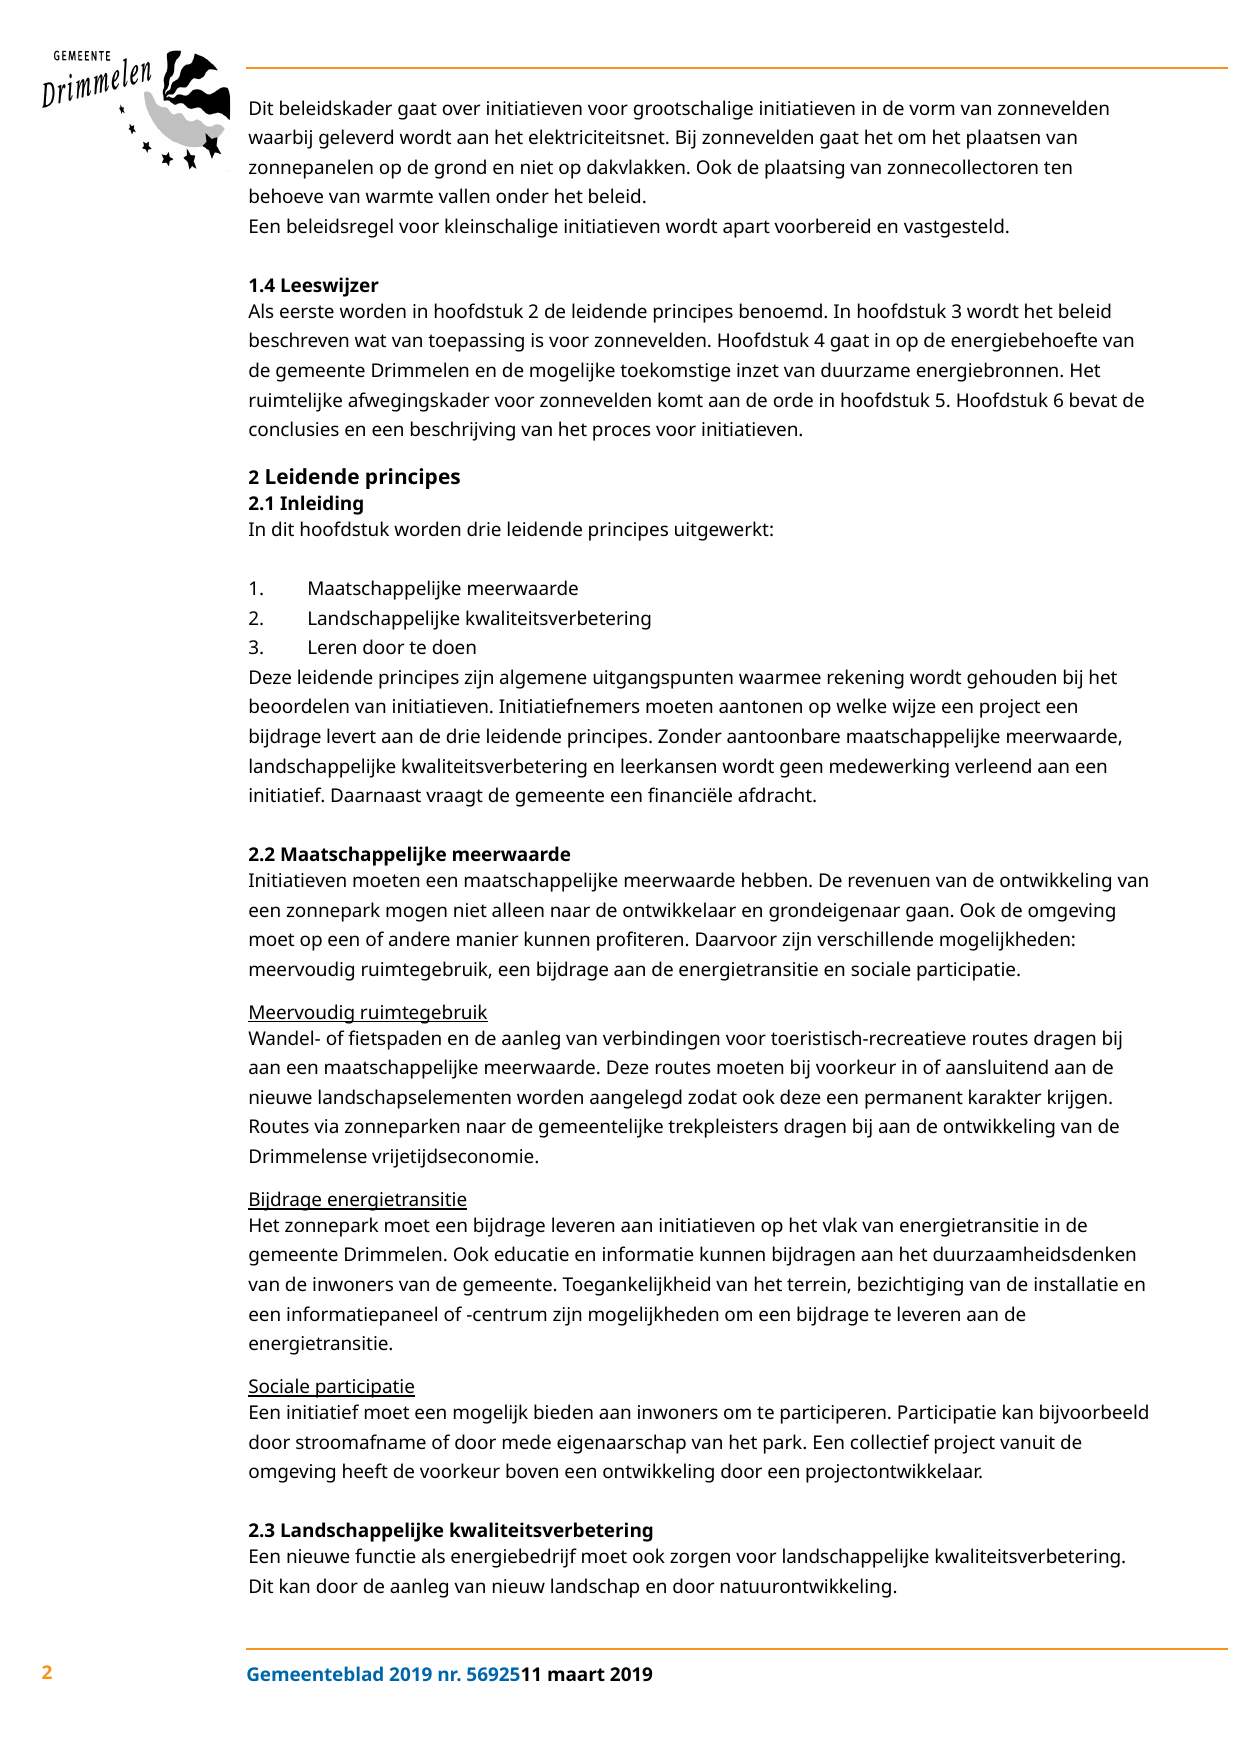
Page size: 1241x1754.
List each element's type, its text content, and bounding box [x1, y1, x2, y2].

text Dit beleidskader gaat over initiatieven voor grootschalige initiatieven in de vorm van zonnevelden waarbij geleverd wordt aan het elektriciteitsnet. Bij zonnevelden gaat het om het plaatsen van zonnepanelen op de grond en niet op dakvlakken. Ook de plaatsing van zonnecollectoren ten behoeve van warmte vallen onder het beleid. [248, 95, 1152, 209]
text Een beleidsregel voor kleinschalige initiatieven wordt apart voorbereid en vastgesteld. [248, 213, 1152, 239]
text In dit hoofdstuk worden drie leidende principes uitgewerkt: [248, 516, 1152, 542]
text Wandel- of fietspaden en de aanleg van verbindingen voor toeristisch-recreatieve routes dragen bij aan een maatschappelijke meerwaarde. Deze routes moeten bij voorkeur in of aansluitend aan de nieuwe landschapselementen worden aangelegd zodat ook deze een permanent karakter krijgen. [248, 1025, 1152, 1110]
picture [41, 47, 231, 172]
text Initiatieven moeten een maatschappelijke meerwaarde hebben. De revenuen van de ontwikkeling van een zonnepark mogen niet alleen naar de ontwikkelaar en grondeigenaar gaan. Ook de omgeving moet op een of andere manier kunnen profiteren. Daarvoor zijn verschillende mogelijkheden: meervoudig ruimtegebruik, een bijdrage aan de energietransitie en sociale participatie. [248, 867, 1152, 982]
text Een nieuwe functie als energiebedrijf moet ook zorgen voor landschappelijke kwaliteitsverbetering. Dit kan door de aanleg van nieuw landschap en door natuurontwikkeling. [248, 1543, 1152, 1599]
text Sociale participatie [248, 1373, 1152, 1399]
text Deze leidende principes zijn algemene uitgangspunten waarmee rekening wordt gehouden bij het beoordelen van initiatieven. Initiatiefnemers moeten aantonen op welke wijze een project een bijdrage levert aan de drie leidende principes. Zonder aantoonbare maatschappelijke meerwaarde, landschappelijke kwaliteitsverbetering en leerkansen wordt geen medewerking verleend aan een initiatief. Daarnaast vraagt de gemeente een financiële afdracht. [248, 664, 1152, 808]
list Landschappelijke kwaliteitsverbetering [248, 605, 1152, 631]
text 2.1 Inleiding [248, 490, 1152, 516]
text Meervoudig ruimtegebruik [248, 999, 1152, 1025]
text Een initiatief moet een mogelijk bieden aan inwoners om te participeren. Participatie kan bijvoorbeeld door stroomafname of door mede eigenaarschap van het park. Een collectief project vanuit de omgeving heeft de voorkeur boven een ontwikkeling door een projectontwikkelaar. [248, 1399, 1152, 1484]
text Bijdrage energietransitie [248, 1186, 1152, 1212]
text 2.2 Maatschappelijke meerwaarde [248, 842, 1152, 867]
text 2 Leidende principes [248, 462, 1152, 490]
text Het zonnepark moet een bijdrage leveren aan initiatieven op het vlak van energietransitie in de gemeente Drimmelen. Ook educatie en informatie kunnen bijdragen aan het duurzaamheidsdenken van de inwoners van de gemeente. Toegankelijkheid van het terrein, bezichtiging van de installatie en een informatiepaneel of -centrum zijn mogelijkheden om een bijdrage te leveren aan de energietransitie. [248, 1212, 1152, 1356]
text 2.3 Landschappelijke kwaliteitsverbetering [248, 1518, 1152, 1543]
list Maatschappelijke meerwaarde [248, 575, 1152, 601]
text 1.4 Leeswijzer [248, 272, 1152, 298]
list Leren door te doen [248, 634, 1152, 660]
text Routes via zonneparken naar de gemeentelijke trekpleisters dragen bij aan de ontwikkeling van de Drimmelense vrijetijdseconomie. [248, 1114, 1152, 1169]
text Als eerste worden in hoofdstuk 2 de leidende principes benoemd. In hoofdstuk 3 wordt het beleid beschreven wat van toepassing is voor zonnevelden. Hoofdstuk 4 gaat in op de energiebehoefte van de gemeente Drimmelen en de mogelijke toekomstige inzet van duurzame energiebronnen. Het ruimtelijke afwegingskader voor zonnevelden komt aan de orde in hoofdstuk 5. Hoofdstuk 6 bevat de conclusies en een beschrijving van het proces voor initiatieven. [248, 298, 1152, 442]
